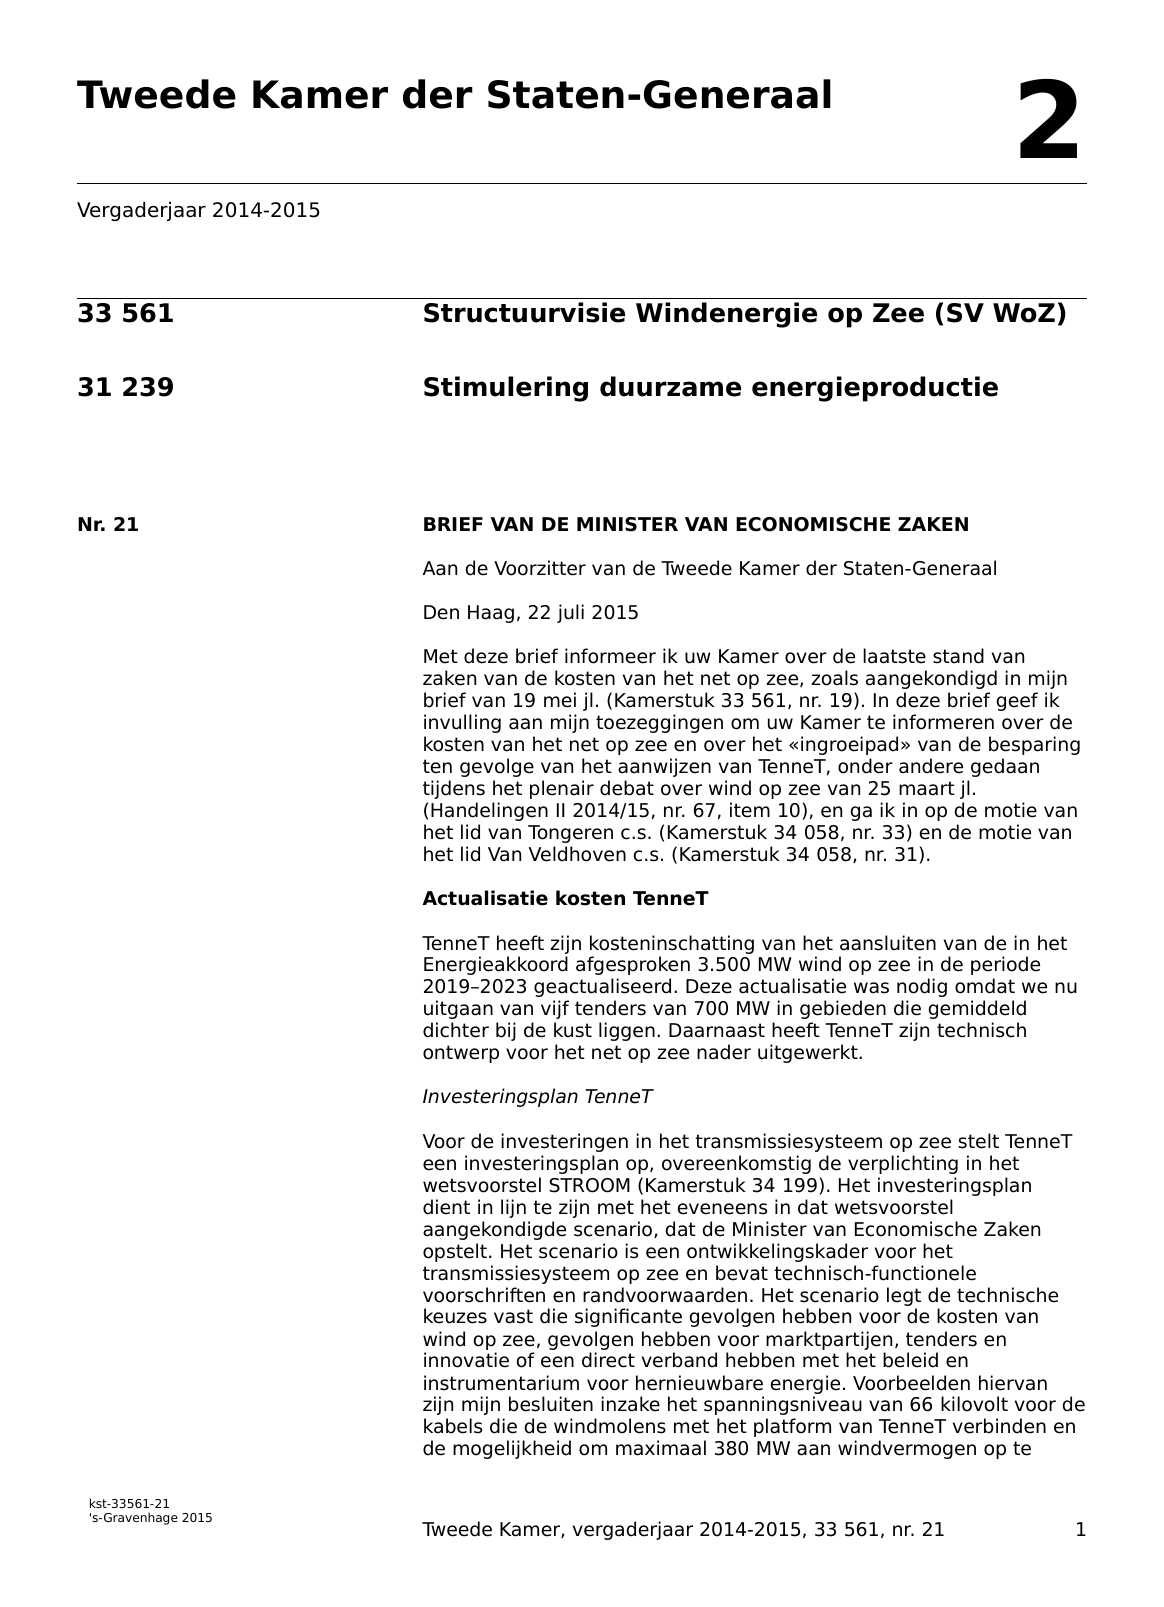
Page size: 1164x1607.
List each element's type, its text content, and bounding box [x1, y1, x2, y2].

table_cell Vergaderjaar 2014-2015 [77, 184, 1087, 298]
subtitle 31 239 Stimulering duurzame energieproductie [77, 373, 1087, 403]
subtitle Actualisatie kosten TenneT [422, 888, 1087, 910]
text Den Haag, 22 juli 2015 [422, 602, 1087, 624]
text Met deze brief informeer ik uw Kamer over de laatste stand van zaken van de kosten van het net op zee, zoals aangekondigd in mijn brief van 19 mei jl. (Kamerstuk 33 561, nr. 19). In deze brief geef ik invulling aan mijn toezeggingen om uw Kamer te informeren over de kosten van het net op zee en over het «ingroeipad» van de besparing ten gevolge van het aanwijzen van TenneT, onder andere gedaan tijdens het plenair debat over wind op zee van 25 maart jl. (Handelingen II 2014/15, nr. 67, item 10), en ga ik in op de motie van het lid van Tongeren c.s. (Kamerstuk 34 058, nr. 33) en de motie van het lid Van Veldhoven c.s. (Kamerstuk 34 058, nr. 31). [422, 646, 1087, 866]
table_header 2 [886, 59, 1087, 183]
text kst-33561-21 [88, 1497, 323, 1511]
text Voor de investeringen in het transmissiesysteem op zee stelt TenneT een investeringsplan op, overeenkomstig de verplichting in het wetsvoorstel STROOM (Kamerstuk 34 199). Het investeringsplan dient in lijn te zijn met het eveneens in dat wetsvoorstel aangekondigde scenario, dat de Minister van Economische Zaken opstelt. Het scenario is een ontwikkelingskader voor het transmissiesysteem op zee en bevat technisch-functionele voorschriften en randvoorwaarden. Het scenario legt de technische keuzes vast die significante gevolgen hebben voor de kosten van wind op zee, gevolgen hebben voor marktpartijen, tenders en innovatie of een direct verband hebben met het beleid en instrumentarium voor hernieuwbare energie. Voorbeelden hiervan zijn mijn besluiten inzake het spanningsniveau van 66 kilovolt voor de kabels die de windmolens met het platform van TenneT verbinden en de mogelijkheid om maximaal 380 MW aan windvermogen op te [422, 1131, 1087, 1460]
table_header Tweede Kamer der Staten-Generaal [77, 59, 886, 183]
text Aan de Voorzitter van de Tweede Kamer der Staten-Generaal [422, 558, 1087, 580]
subtitle 33 561 Structuurvisie Windenergie op Zee (SV WoZ) [77, 299, 1087, 329]
subtitle Investeringsplan TenneT [422, 1086, 1087, 1108]
text 's-Gravenhage 2015 [88, 1511, 323, 1525]
text TenneT heeft zijn kosteninschatting van het aansluiten van de in het Energieakkoord afgesproken 3.500 MW wind op zee in de periode 2019–2023 geactualiseerd. Deze actualisatie was nodig omdat we nu uitgaan van vijf tenders van 700 MW in gebieden die gemiddeld dichter bij de kust liggen. Daarnaast heeft TenneT zijn technisch ontwerp voor het net op zee nader uitgewerkt. [422, 932, 1087, 1064]
subtitle Nr. 21 BRIEF VAN DE MINISTER VAN ECONOMISCHE ZAKEN [77, 514, 1087, 536]
